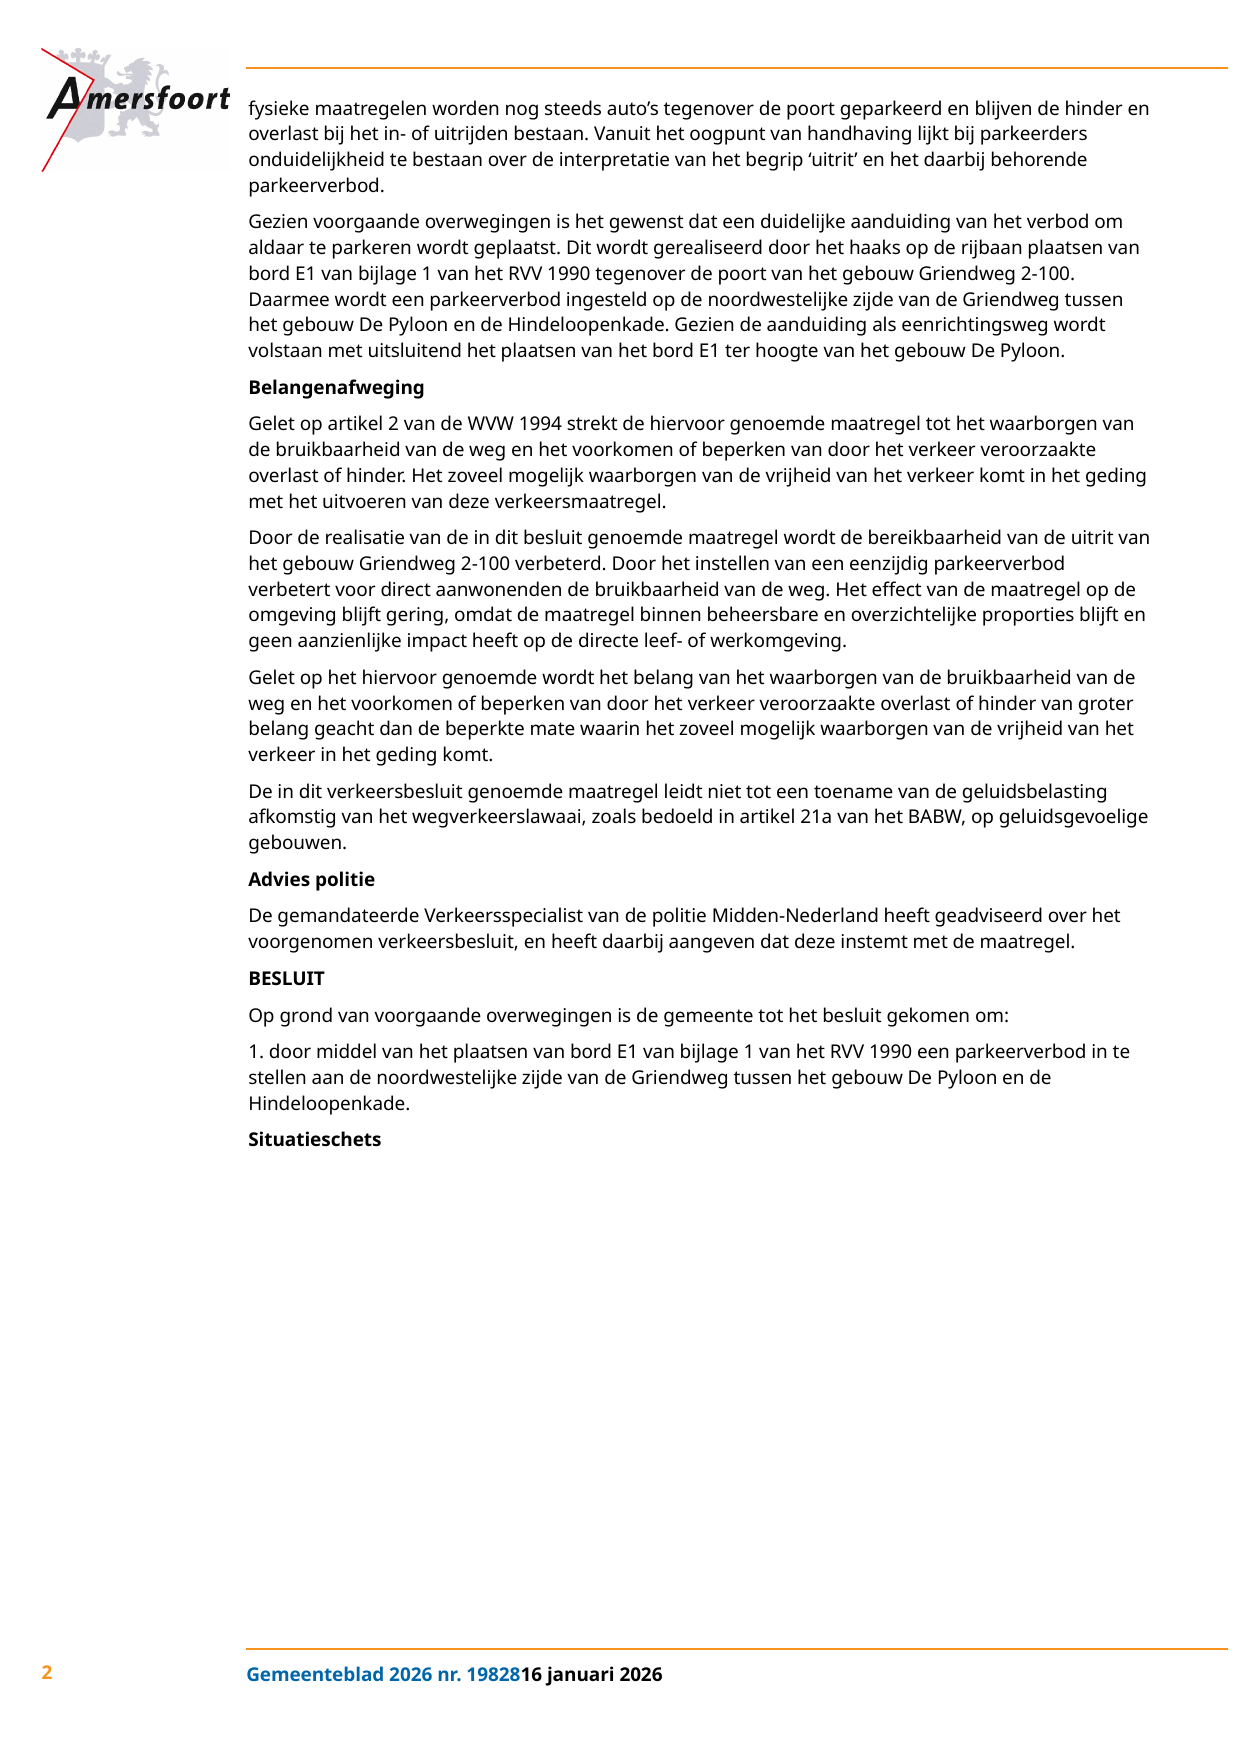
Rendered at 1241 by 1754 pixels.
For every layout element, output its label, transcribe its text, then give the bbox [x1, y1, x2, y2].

text Gezien voorgaande overwegingen is het gewenst dat een duidelijke aanduiding van het verbod om aldaar te parkeren wordt geplaatst. Dit wordt gerealiseerd door het haaks op de rijbaan plaatsen van bord E1 van bijlage 1 van het RVV 1990 tegenover de poort van het gebouw Griendweg 2-100. Daarmee wordt een parkeerverbod ingesteld op de noordwestelijke zijde van de Griendweg tussen het gebouw De Pyloon en de Hindeloopenkade. Gezien de aanduiding als eenrichtingsweg wordt volstaan met uitsluitend het plaatsen van het bord E1 ter hoogte van het gebouw De Pyloon. [248, 209, 1152, 363]
text Situatieschets [248, 1127, 1152, 1152]
text Belangenafweging [248, 374, 1152, 400]
text De in dit verkeersbesluit genoemde maatregel leidt niet tot een toename van de geluidsbelasting afkomstig van het wegverkeerslawaai, zoals bedoeld in artikel 21a van het BABW, op geluidsgevoelige gebouwen. [248, 778, 1152, 855]
text Advies politie [248, 866, 1152, 892]
text De gemandateerde Verkeersspecialist van de politie Midden-Nederland heeft geadviseerd over het voorgenomen verkeersbesluit, en heeft daarbij aangeven dat deze instemt met de maatregel. [248, 903, 1152, 954]
text fysieke maatregelen worden nog steeds auto’s tegenover de poort geparkeerd en blijven de hinder en overlast bij het in- of uitrijden bestaan. Vanuit het oogpunt van handhaving lijkt bij parkeerders onduidelijkheid te bestaan over de interpretatie van het begrip ‘uitrit’ en het daarbij behorende parkeerverbod. [248, 95, 1152, 198]
text Op grond van voorgaande overwegingen is de gemeente tot het besluit gekomen om: [248, 1002, 1152, 1027]
text Gelet op het hiervoor genoemde wordt het belang van het waarborgen van de bruikbaarheid van de weg en het voorkomen of beperken van door het verkeer veroorzaakte overlast of hinder van groter belang geacht dan de beperkte mate waarin het zoveel mogelijk waarborgen van de vrijheid van het verkeer in het geding komt. [248, 664, 1152, 767]
text Gelet op artikel 2 van de WVW 1994 strekt de hiervoor genoemde maatregel tot het waarborgen van de bruikbaarheid van de weg en het voorkomen of beperken van door het verkeer veroorzaakte overlast of hinder. Het zoveel mogelijk waarborgen van de vrijheid van het verkeer komt in het geding met het uitvoeren van deze verkeersmaatregel. [248, 411, 1152, 513]
text 1. door middel van het plaatsen van bord E1 van bijlage 1 van het RVV 1990 een parkeerverbod in te stellen aan de noordwestelijke zijde van de Griendweg tussen het gebouw De Pyloon en de Hindeloopenkade. [248, 1038, 1152, 1116]
picture [41, 47, 231, 172]
text Door de realisatie van de in dit besluit genoemde maatregel wordt de bereikbaarheid van de uitrit van het gebouw Griendweg 2-100 verbeterd. Door het instellen van een eenzijdig parkeerverbod verbetert voor direct aanwonenden de bruikbaarheid van de weg. Het effect van de maatregel op de omgeving blijft gering, omdat de maatregel binnen beheersbare en overzichtelijke proporties blijft en geen aanzienlijke impact heeft op de directe leef- of werkomgeving. [248, 524, 1152, 653]
text BESLUIT [248, 965, 1152, 991]
